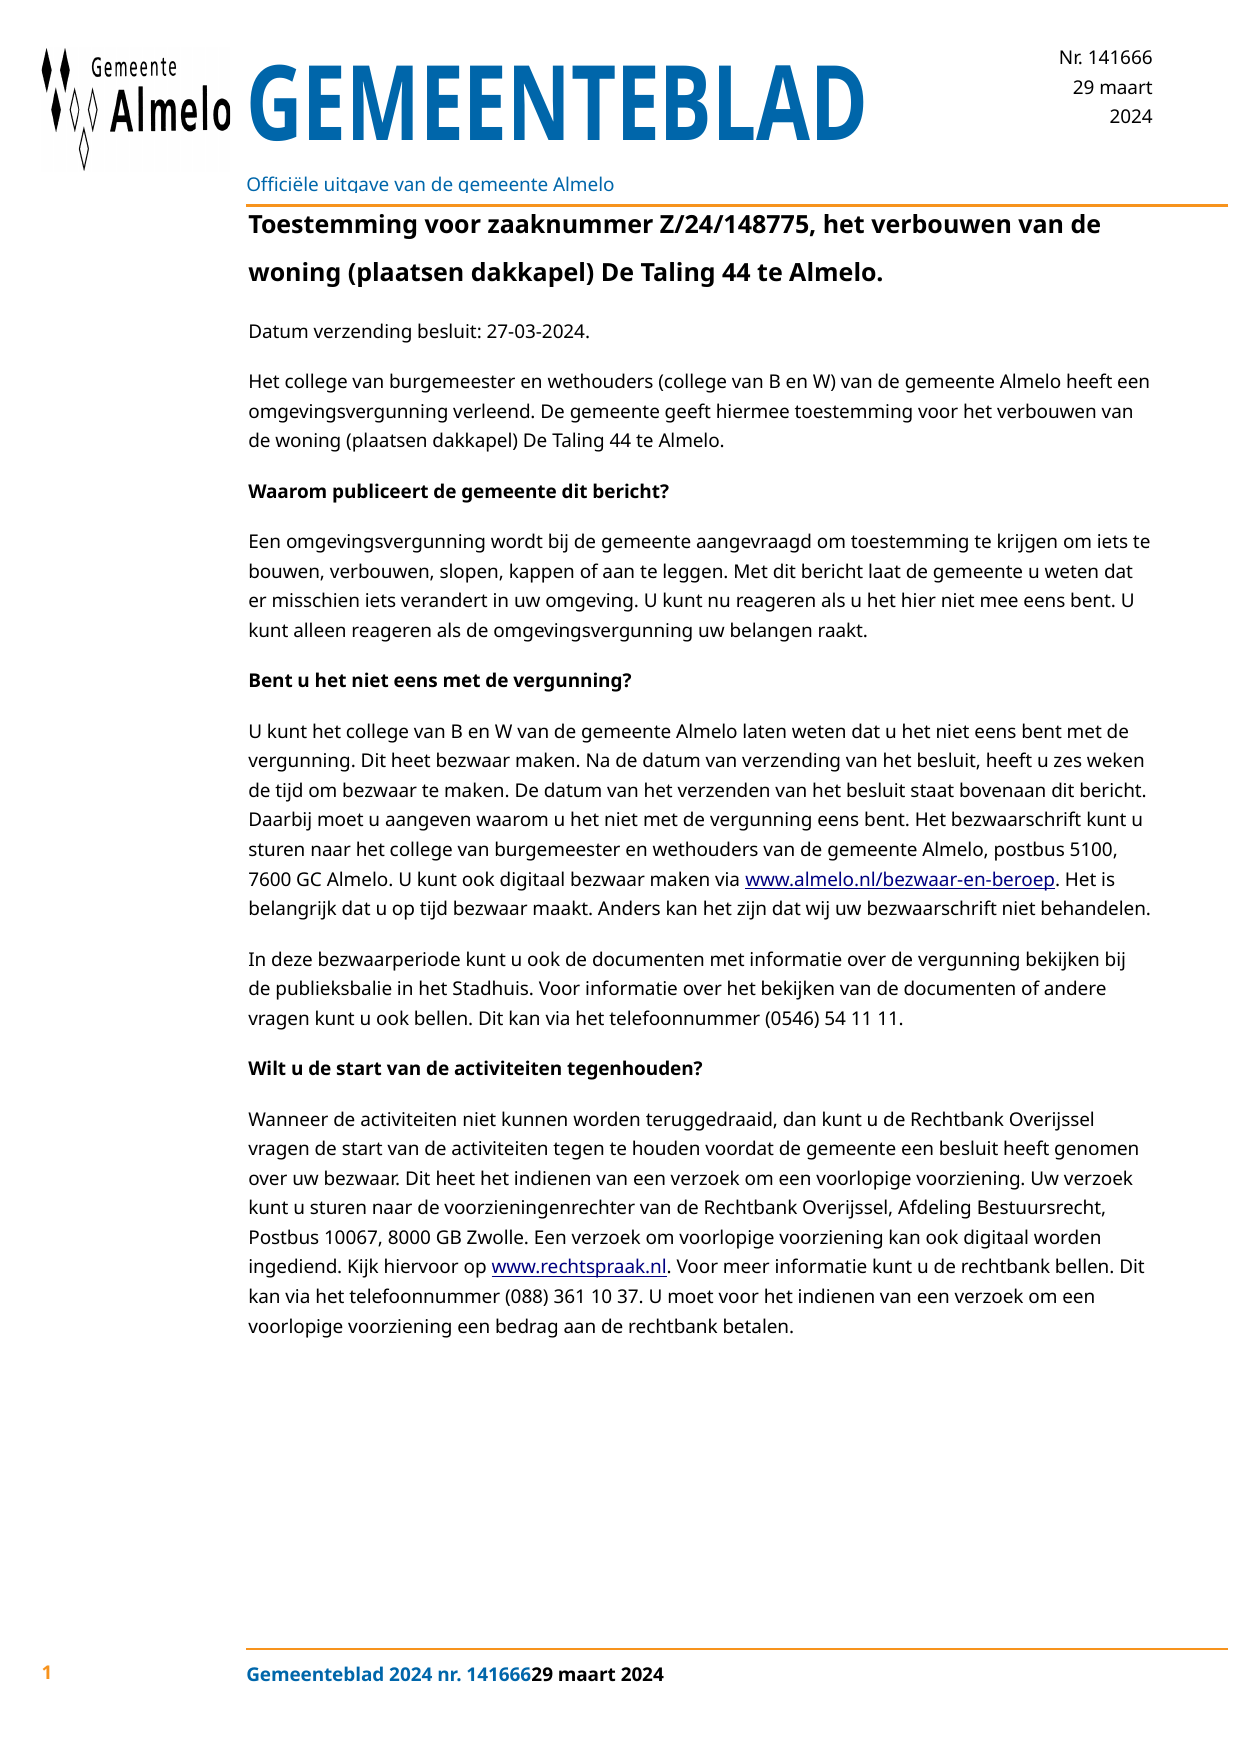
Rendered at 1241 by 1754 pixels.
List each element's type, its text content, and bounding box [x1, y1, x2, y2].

text Wilt u de start van de activiteiten tegenhouden? [248, 1055, 1152, 1081]
picture [41, 47, 231, 172]
text U kunt het college van B en W van de gemeente Almelo laten weten dat u het niet eens bent met de vergunning. Dit heet bezwaar maken. Na de datum van verzending van het besluit, heeft u zes weken de tijd om bezwaar te maken. De datum van het verzenden van het besluit staat bovenaan dit bericht. Daarbij moet u aangeven waarom u het niet met de vergunning eens bent. Het bezwaarschrift kunt u sturen naar het college van burgemeester en wethouders van de gemeente Almelo, postbus 5100, 7600 GC Almelo. U kunt ook digitaal bezwaar maken via www.almelo.nl/bezwaar-en-beroep. Het is belangrijk dat u op tijd bezwaar maakt. Anders kan het zijn dat wij uw bezwaarschrift niet behandelen. [248, 718, 1152, 921]
text Wanneer de activiteiten niet kunnen worden teruggedraaid, dan kunt u de Rechtbank Overijssel vragen de start van de activiteiten tegen te houden voordat de gemeente een besluit heeft genomen over uw bezwaar. Dit heet het indienen van een verzoek om een voorlopige voorziening. Uw verzoek kunt u sturen naar de voorzieningenrechter van de Rechtbank Overijssel, Afdeling Bestuursrecht, Postbus 10067, 8000 GB Zwolle. Een verzoek om voorlopige voorziening kan ook digitaal worden ingediend. Kijk hiervoor op www.rechtspraak.nl. Voor meer informatie kunt u de rechtbank bellen. Dit kan via het telefoonnummer (088) 361 10 37. U moet voor het indienen van een verzoek om een voorlopige voorziening een bedrag aan de rechtbank betalen. [248, 1106, 1152, 1339]
text Het college van burgemeester en wethouders (college van B en W) van de gemeente Almelo heeft een omgevingsvergunning verleend. De gemeente geeft hiermee toestemming voor het verbouwen van de woning (plaatsen dakkapel) De Taling 44 te Almelo. [248, 368, 1152, 453]
text Toestemming voor zaaknummer Z/24/148775, het verbouwen van de woning (plaatsen dakkapel) De Taling 44 te Almelo. [248, 207, 1152, 288]
text Een omgevingsvergunning wordt bij de gemeente aangevraagd om toestemming te krijgen om iets te bouwen, verbouwen, slopen, kappen of aan te leggen. Met dit bericht laat de gemeente u weten dat er misschien iets verandert in uw omgeving. U kunt nu reageren als u het hier niet mee eens bent. U kunt alleen reageren als de omgevingsvergunning uw belangen raakt. [248, 528, 1152, 643]
text Datum verzending besluit: 27-03-2024. [248, 318, 1152, 344]
text Bent u het niet eens met de vergunning? [248, 667, 1152, 693]
text Waarom publiceert de gemeente dit bericht? [248, 478, 1152, 504]
text In deze bezwaarperiode kunt u ook de documenten met informatie over de vergunning bekijken bij de publieksbalie in het Stadhuis. Voor informatie over het bekijken van de documenten of andere vragen kunt u ook bellen. Dit kan via het telefoonnummer (0546) 54 11 11. [248, 946, 1152, 1031]
